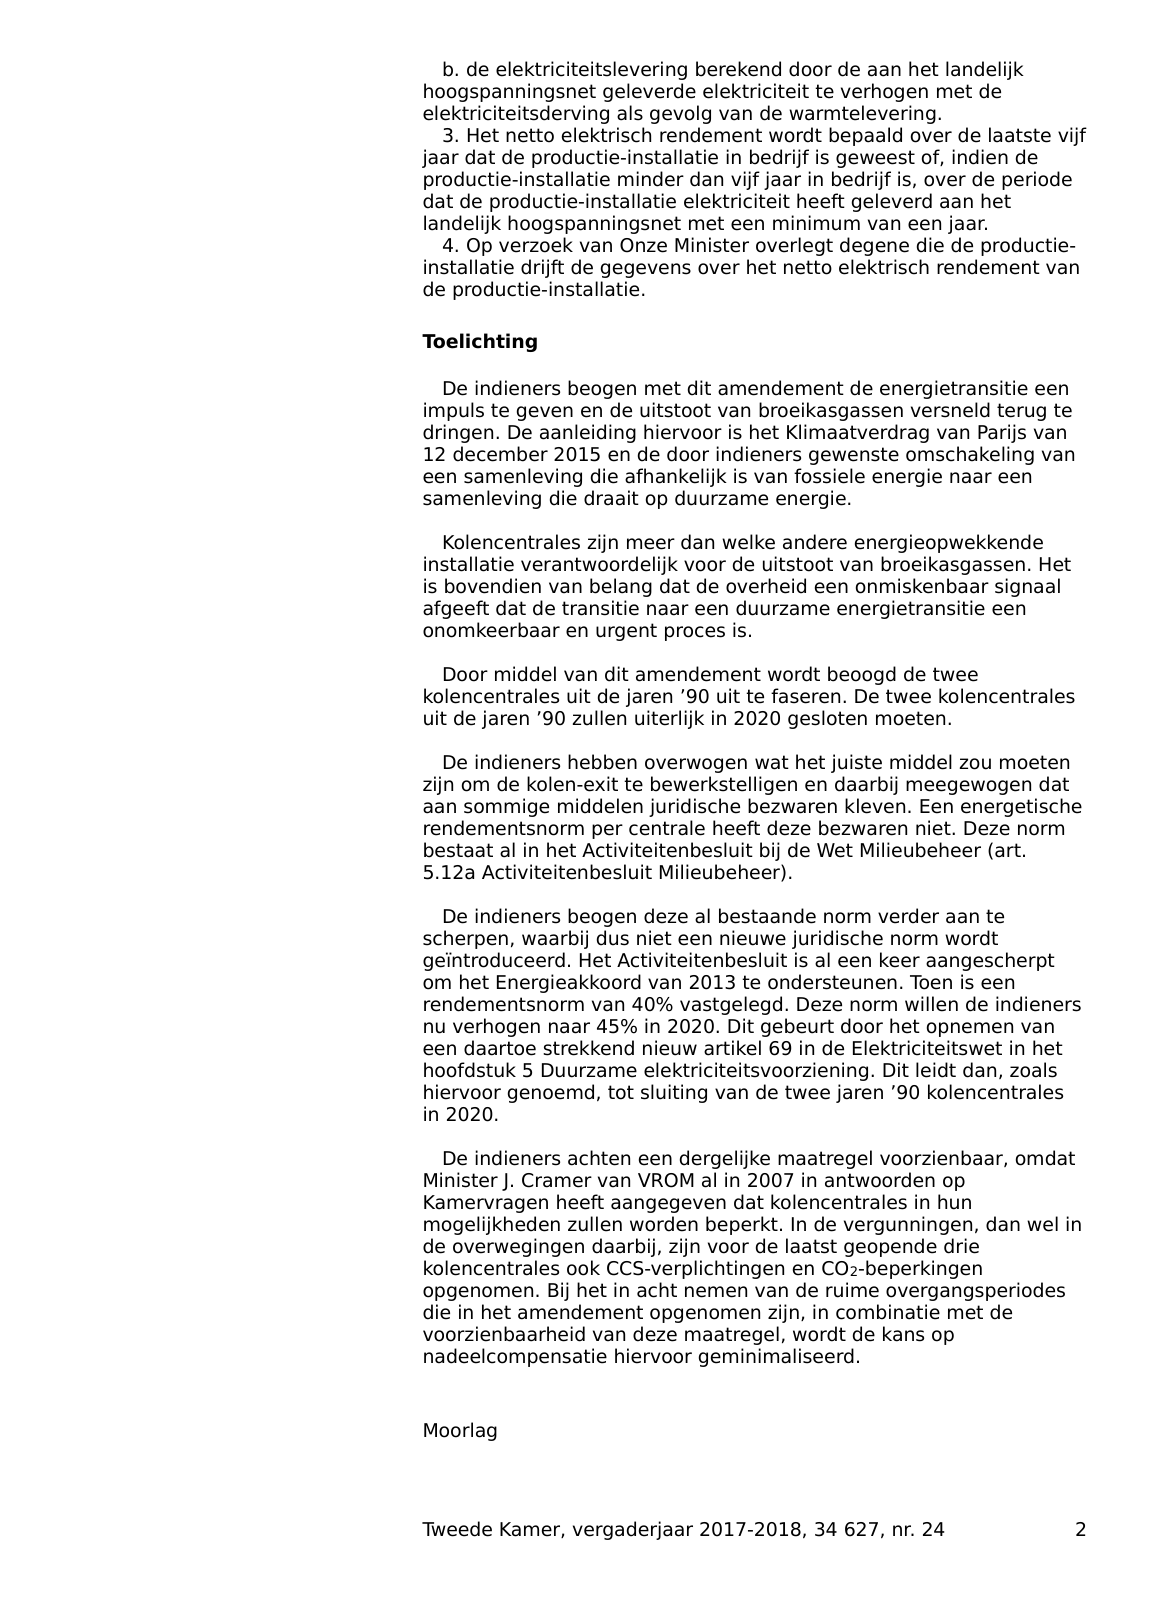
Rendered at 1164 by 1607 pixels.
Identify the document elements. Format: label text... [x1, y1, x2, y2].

text Kolencentrales zijn meer dan welke andere energieopwekkende installatie verantwoordelijk voor de uitstoot van broeikasgassen. Het is bovendien van belang dat de overheid een onmiskenbaar signaal afgeeft dat de transitie naar een duurzame energietransitie een onomkeerbaar en urgent proces is. [422, 532, 1087, 642]
text b. de elektriciteitslevering berekend door de aan het landelijk hoogspanningsnet geleverde elektriciteit te verhogen met de elektriciteitsderving als gevolg van de warmtelevering. [422, 59, 1087, 125]
text Moorlag [422, 1398, 1087, 1464]
text De indieners beogen deze al bestaande norm verder aan te scherpen, waarbij dus niet een nieuwe juridische norm wordt geïntroduceerd. Het Activiteitenbesluit is al een keer aangescherpt om het Energieakkoord van 2013 te ondersteunen. Toen is een rendementsnorm van 40% vastgelegd. Deze norm willen de indieners nu verhogen naar 45% in 2020. Dit gebeurt door het opnemen van een daartoe strekkend nieuw artikel 69 in de Elektriciteitswet in het hoofdstuk 5 Duurzame elektriciteitsvoorziening. Dit leidt dan, zoals hiervoor genoemd, tot sluiting van de twee jaren ’90 kolencentrales in 2020. [422, 906, 1087, 1126]
subtitle Toelichting [422, 331, 1087, 353]
text 4. Op verzoek van Onze Minister overlegt degene die de productie-installatie drijft de gegevens over het netto elektrisch rendement van de productie-installatie. [422, 235, 1087, 301]
text De indieners achten een dergelijke maatregel voorzienbaar, omdat Minister J. Cramer van VROM al in 2007 in antwoorden op Kamervragen heeft aangegeven dat kolencentrales in hun mogelijkheden zullen worden beperkt. In de vergunningen, dan wel in de overwegingen daarbij, zijn voor de laatst geopende drie kolencentrales ook CCS-verplichtingen en CO2-beperkingen opgenomen. Bij het in acht nemen van de ruime overgangsperiodes die in het amendement opgenomen zijn, in combinatie met de voorzienbaarheid van deze maatregel, wordt de kans op nadeelcompensatie hiervoor geminimaliseerd. [422, 1148, 1087, 1368]
text De indieners beogen met dit amendement de energietransitie een impuls te geven en de uitstoot van broeikasgassen versneld terug te dringen. De aanleiding hiervoor is het Klimaatverdrag van Parijs van 12 december 2015 en de door indieners gewenste omschakeling van een samenleving die afhankelijk is van fossiele energie naar een samenleving die draait op duurzame energie. [422, 378, 1087, 510]
text Door middel van dit amendement wordt beoogd de twee kolencentrales uit de jaren ’90 uit te faseren. De twee kolencentrales uit de jaren ’90 zullen uiterlijk in 2020 gesloten moeten. [422, 664, 1087, 730]
text 3. Het netto elektrisch rendement wordt bepaald over de laatste vijf jaar dat de productie-installatie in bedrijf is geweest of, indien de productie-installatie minder dan vijf jaar in bedrijf is, over de periode dat de productie-installatie elektriciteit heeft geleverd aan het landelijk hoogspanningsnet met een minimum van een jaar. [422, 125, 1087, 235]
text De indieners hebben overwogen wat het juiste middel zou moeten zijn om de kolen-exit te bewerkstelligen en daarbij meegewogen dat aan sommige middelen juridische bezwaren kleven. Een energetische rendementsnorm per centrale heeft deze bezwaren niet. Deze norm bestaat al in het Activiteitenbesluit bij de Wet Milieubeheer (art. 5.12a Activiteitenbesluit Milieubeheer). [422, 752, 1087, 884]
